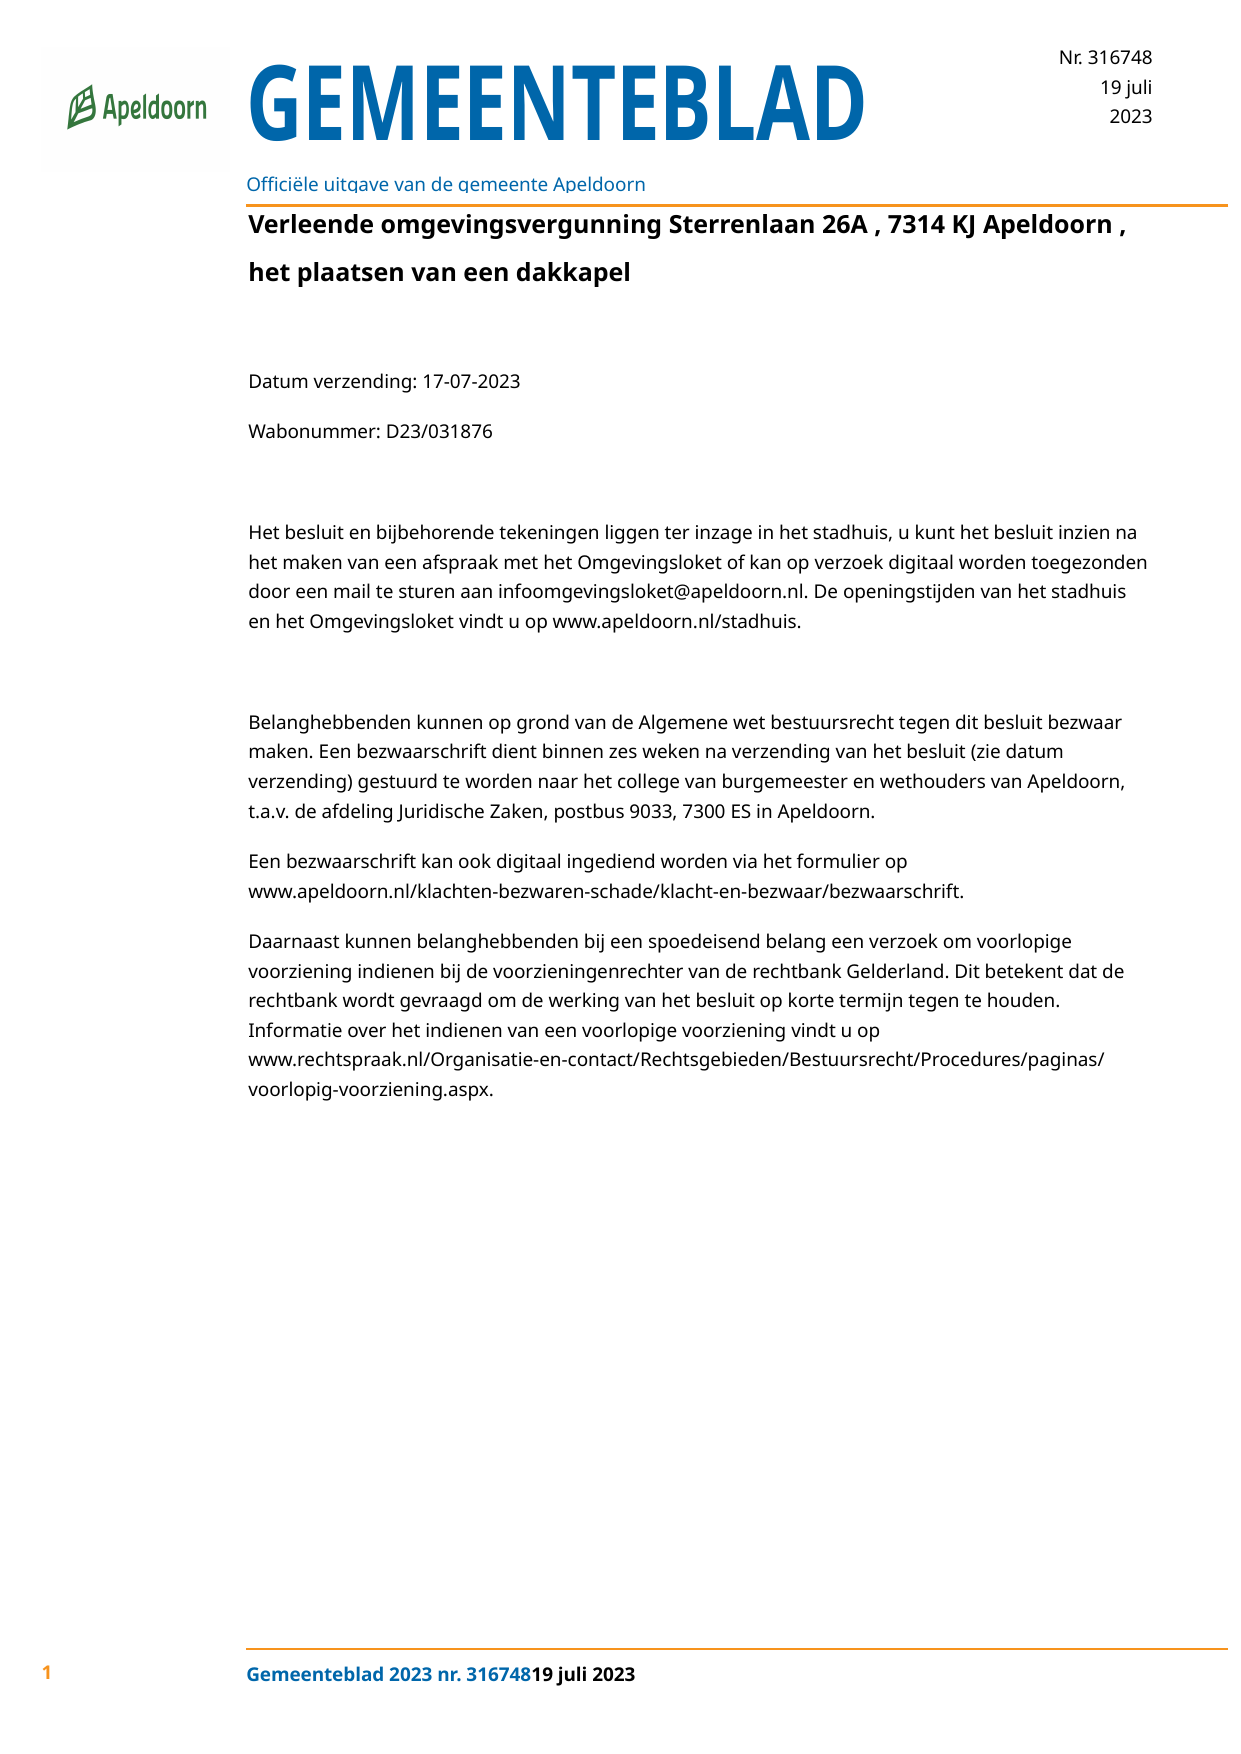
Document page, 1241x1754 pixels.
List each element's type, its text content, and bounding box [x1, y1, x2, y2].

text Verleende omgevingsvergunning Sterrenlaan 26A , 7314 KJ Apeldoorn , het plaatsen van een dakkapel [248, 207, 1152, 288]
text Datum verzending: 17-07-2023 [248, 368, 1152, 394]
text Het besluit en bijbehorende tekeningen liggen ter inzage in het stadhuis, u kunt het besluit inzien na het maken van een afspraak met het Omgevingsloket of kan op verzoek digitaal worden toegezonden door een mail te sturen aan infoomgevingsloket@apeldoorn.nl. De openingstijden van het stadhuis en het Omgevingsloket vindt u op www.apeldoorn.nl/stadhuis. [248, 519, 1152, 634]
text Daarnaast kunnen belanghebbenden bij een spoedeisend belang een verzoek om voorlopige voorziening indienen bij de voorzieningenrechter van de rechtbank Gelderland. Dit betekent dat de rechtbank wordt gevraagd om de werking van het besluit op korte termijn tegen te houden. Informatie over het indienen van een voorlopige voorziening vindt u op www.rechtspraak.nl/Organisatie-en-contact/Rechtsgebieden/Bestuursrecht/Procedures/paginas/voorlopig-voorziening.aspx. [248, 928, 1152, 1102]
text Wabonummer: D23/031876 [248, 419, 1152, 444]
text Een bezwaarschrift kan ook digitaal ingediend worden via het formulier op www.apeldoorn.nl/klachten-bezwaren-schade/klacht-en-bezwaar/bezwaarschrift. [248, 848, 1152, 904]
text Belanghebbenden kunnen op grond van de Algemene wet bestuursrecht tegen dit besluit bezwaar maken. Een bezwaarschrift dient binnen zes weken na verzending van het besluit (zie datum verzending) gestuurd te worden naar het college van burgemeester en wethouders van Apeldoorn, t.a.v. de afdeling Juridische Zaken, postbus 9033, 7300 ES in Apeldoorn. [248, 709, 1152, 824]
picture [41, 47, 231, 172]
